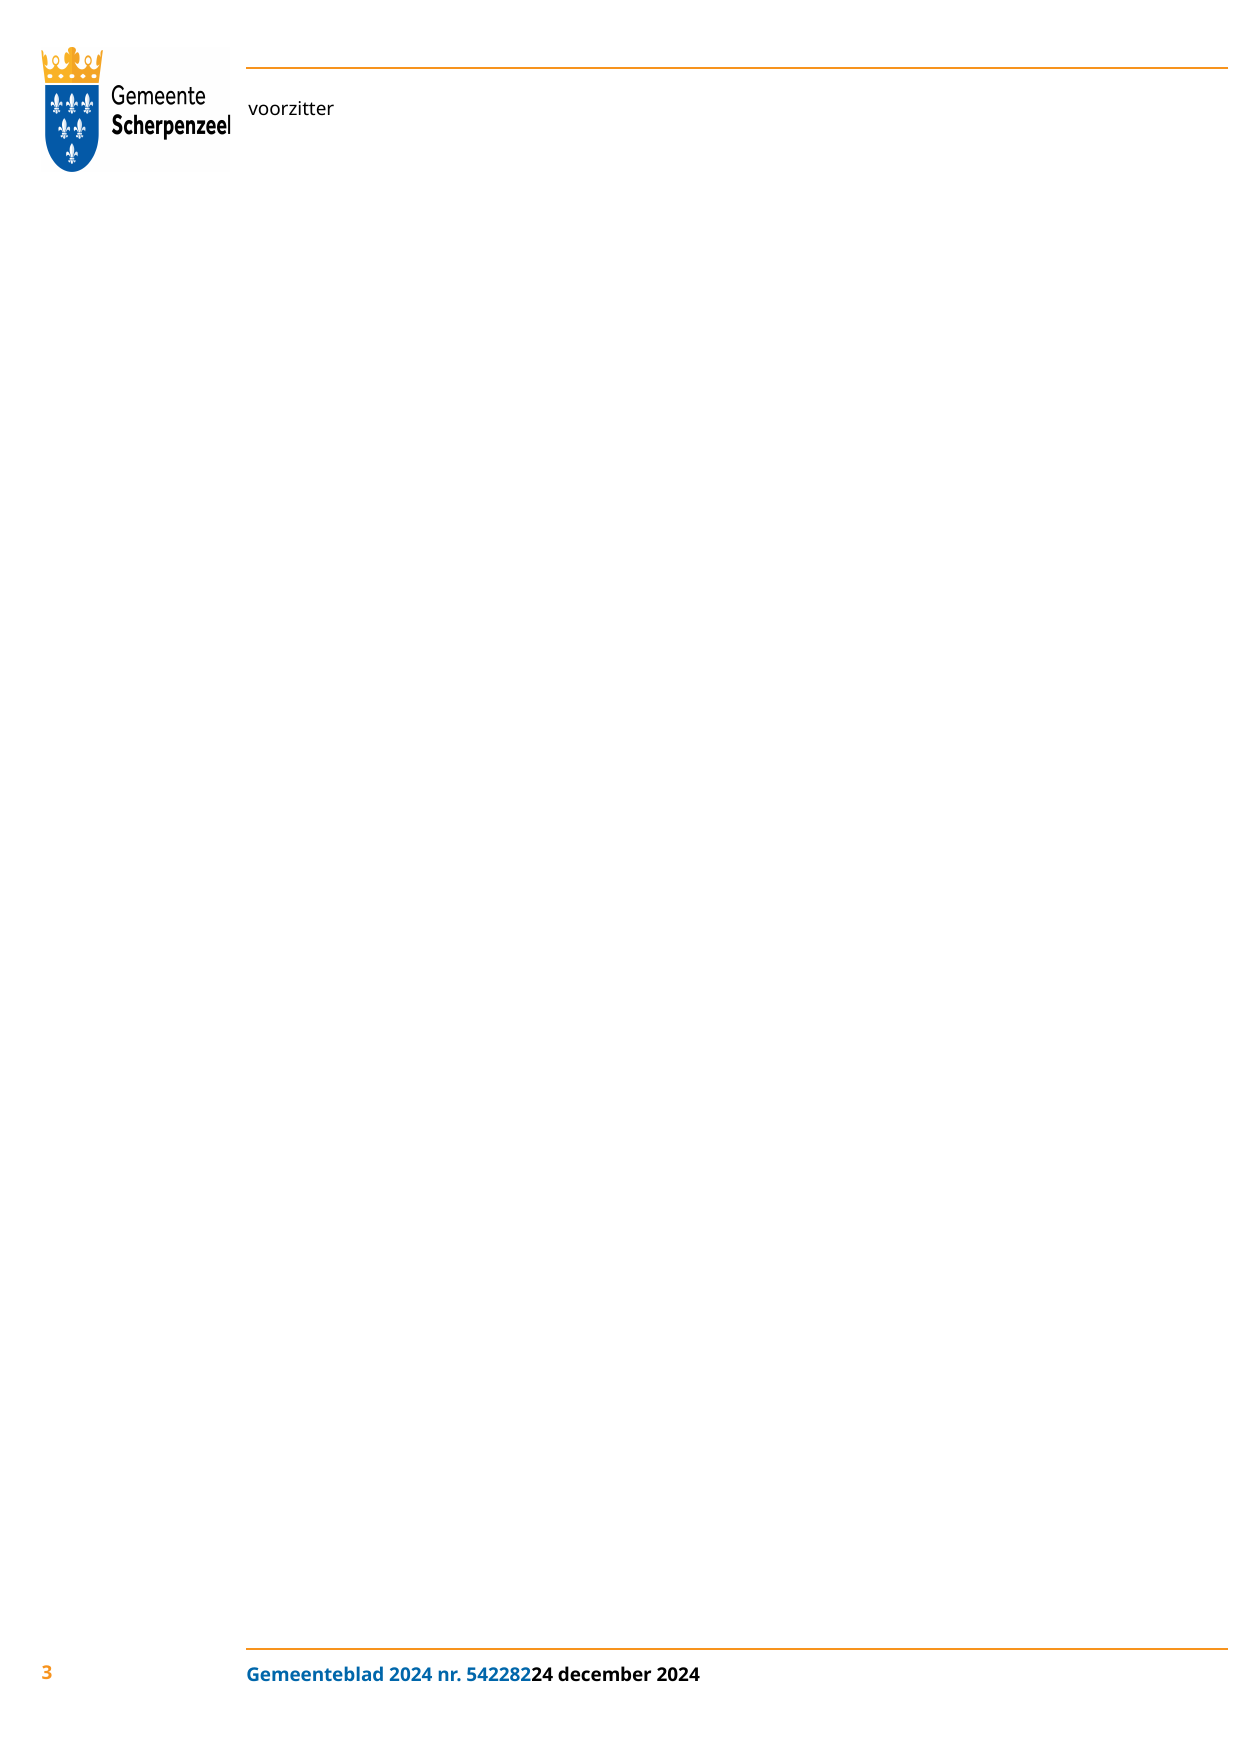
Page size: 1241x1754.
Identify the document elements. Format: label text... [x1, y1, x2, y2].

picture [41, 47, 231, 172]
text voorzitter [248, 95, 1152, 121]
